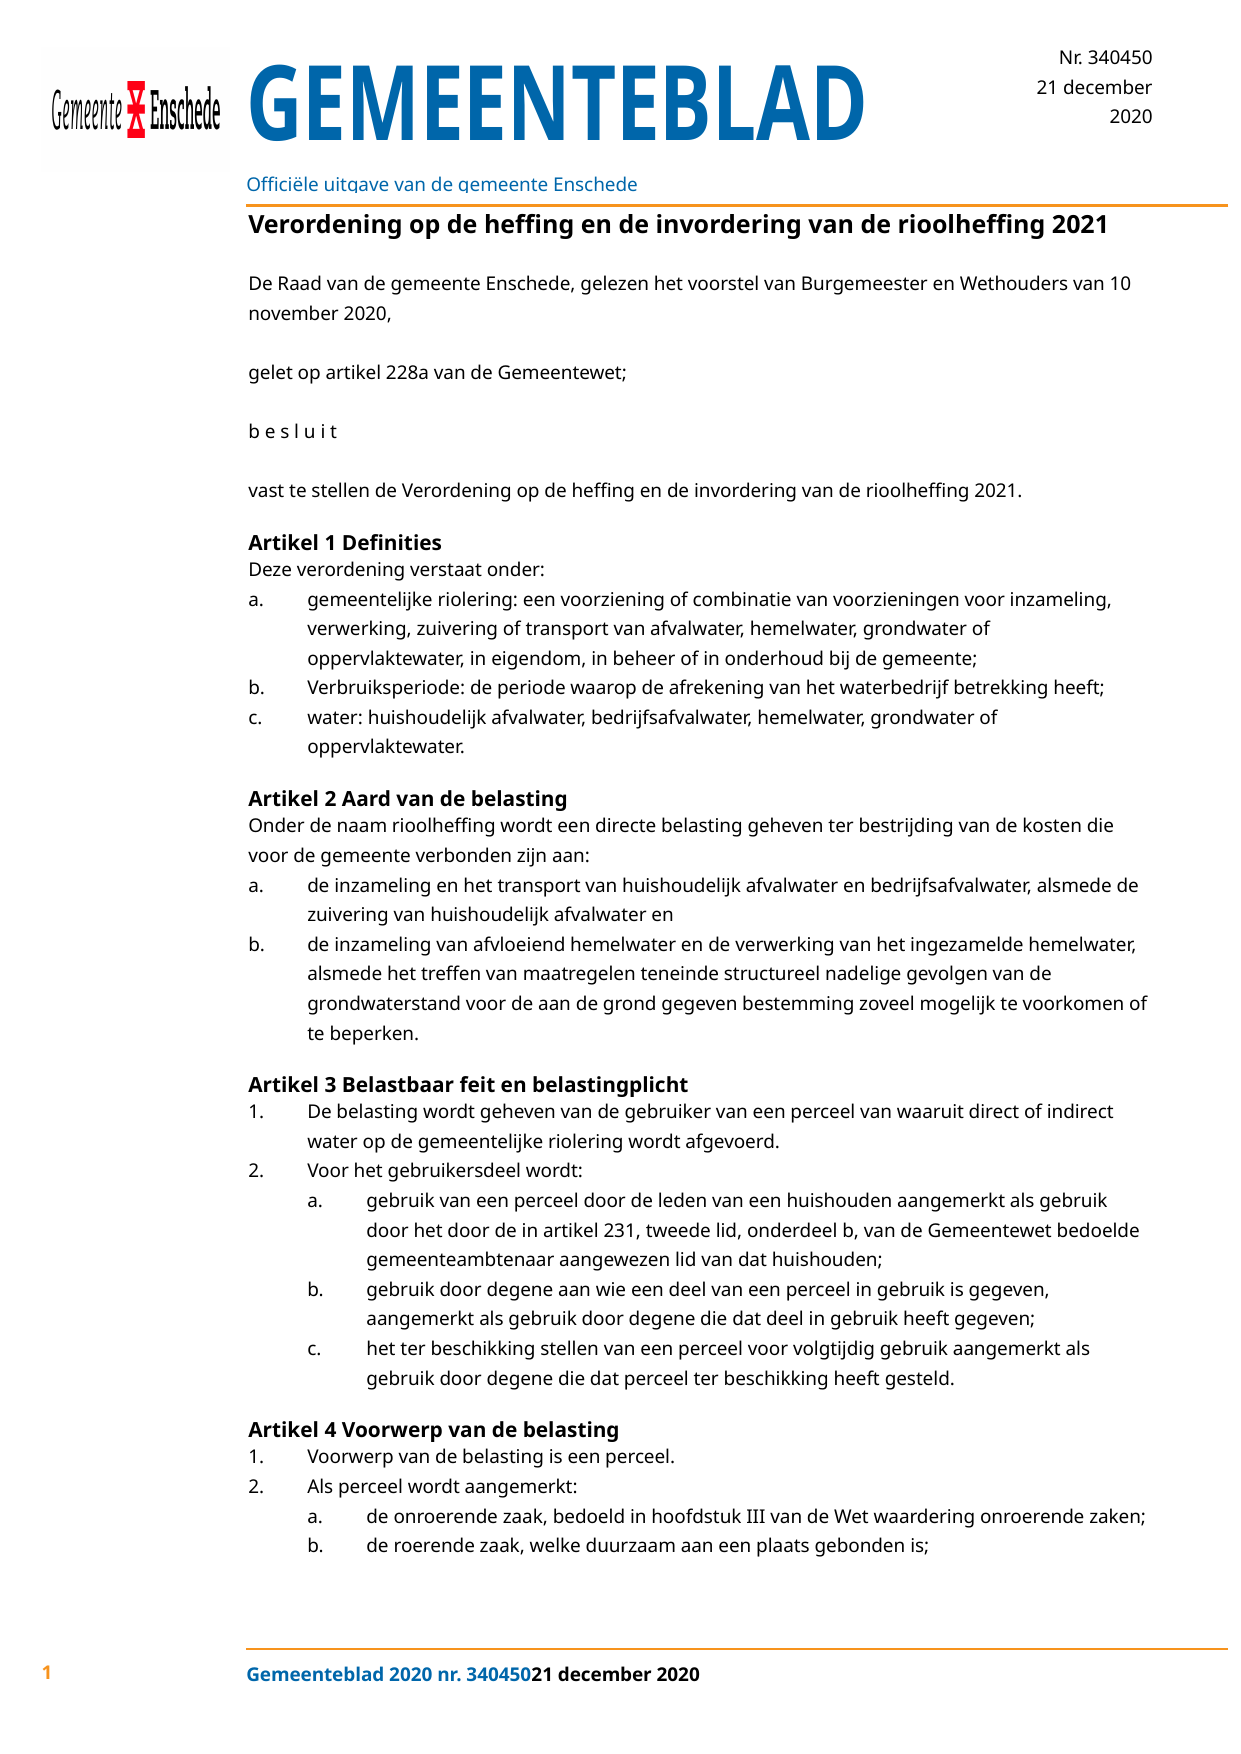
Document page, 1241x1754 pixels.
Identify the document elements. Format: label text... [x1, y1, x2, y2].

text Verordening op de heffing en de invordering van de rioolheffing 2021 [248, 207, 1152, 241]
list De belasting wordt geheven van de gebruiker van een perceel van waaruit direct of indirect water op de gemeentelijke riolering wordt afgevoerd. [248, 1098, 1152, 1154]
text b e s l u i t [248, 418, 1152, 444]
text Artikel 3 Belastbaar feit en belastingplicht [248, 1070, 1152, 1098]
text Onder de naam rioolheffing wordt een directe belasting geheven ter bestrijding van de kosten die voor de gemeente verbonden zijn aan: [248, 813, 1152, 868]
text Artikel 4 Voorwerp van de belasting [248, 1415, 1152, 1444]
list Voor het gebruikersdeel wordt: [248, 1158, 1152, 1183]
text De Raad van de gemeente Enschede, gelezen het voorstel van Burgemeester en Wethouders van 10 november 2020, [248, 270, 1152, 326]
list Als perceel wordt aangemerkt: [248, 1473, 1152, 1499]
list water: huishoudelijk afvalwater, bedrijfsafvalwater, hemelwater, grondwater of oppervlaktewater. [248, 704, 1152, 759]
text Artikel 2 Aard van de belasting [248, 784, 1152, 813]
list Verbruiksperiode: de periode waarop de afrekening van het waterbedrijf betrekking heeft; [248, 674, 1152, 700]
picture [41, 47, 231, 172]
list de inzameling en het transport van huishoudelijk afvalwater en bedrijfsafvalwater, alsmede de zuivering van huishoudelijk afvalwater en [248, 872, 1152, 927]
list het ter beschikking stellen van een perceel voor volgtijdig gebruik aangemerkt als gebruik door degene die dat perceel ter beschikking heeft gesteld. [307, 1335, 1152, 1391]
list gebruik van een perceel door de leden van een huishouden aangemerkt als gebruik door het door de in artikel 231, tweede lid, onderdeel b, van de Gemeentewet bedoelde gemeenteambtenaar aangewezen lid van dat huishouden; [307, 1187, 1152, 1272]
list de onroerende zaak, bedoeld in hoofdstuk III van de Wet waardering onroerende zaken; [307, 1503, 1152, 1528]
text Artikel 1 Definities [248, 528, 1152, 556]
list Voorwerp van de belasting is een perceel. [248, 1444, 1152, 1469]
text Deze verordening verstaat onder: [248, 556, 1152, 582]
list gemeentelijke riolering: een voorziening of combinatie van voorzieningen voor inzameling, verwerking, zuivering of transport van afvalwater, hemelwater, grondwater of oppervlaktewater, in eigendom, in beheer of in onderhoud bij de gemeente; [248, 586, 1152, 671]
text gelet op artikel 228a van de Gemeentewet; [248, 359, 1152, 385]
list de roerende zaak, welke duurzaam aan een plaats gebonden is; [307, 1532, 1152, 1558]
list de inzameling van afvloeiend hemelwater en de verwerking van het ingezamelde hemelwater, alsmede het treffen van maatregelen teneinde structureel nadelige gevolgen van de grondwaterstand voor de aan de grond gegeven bestemming zoveel mogelijk te voorkomen of te beperken. [248, 931, 1152, 1045]
list gebruik door degene aan wie een deel van een perceel in gebruik is gegeven, aangemerkt als gebruik door degene die dat deel in gebruik heeft gegeven; [307, 1276, 1152, 1331]
text vast te stellen de Verordening op de heffing en de invordering van de rioolheffing 2021. [248, 477, 1152, 503]
